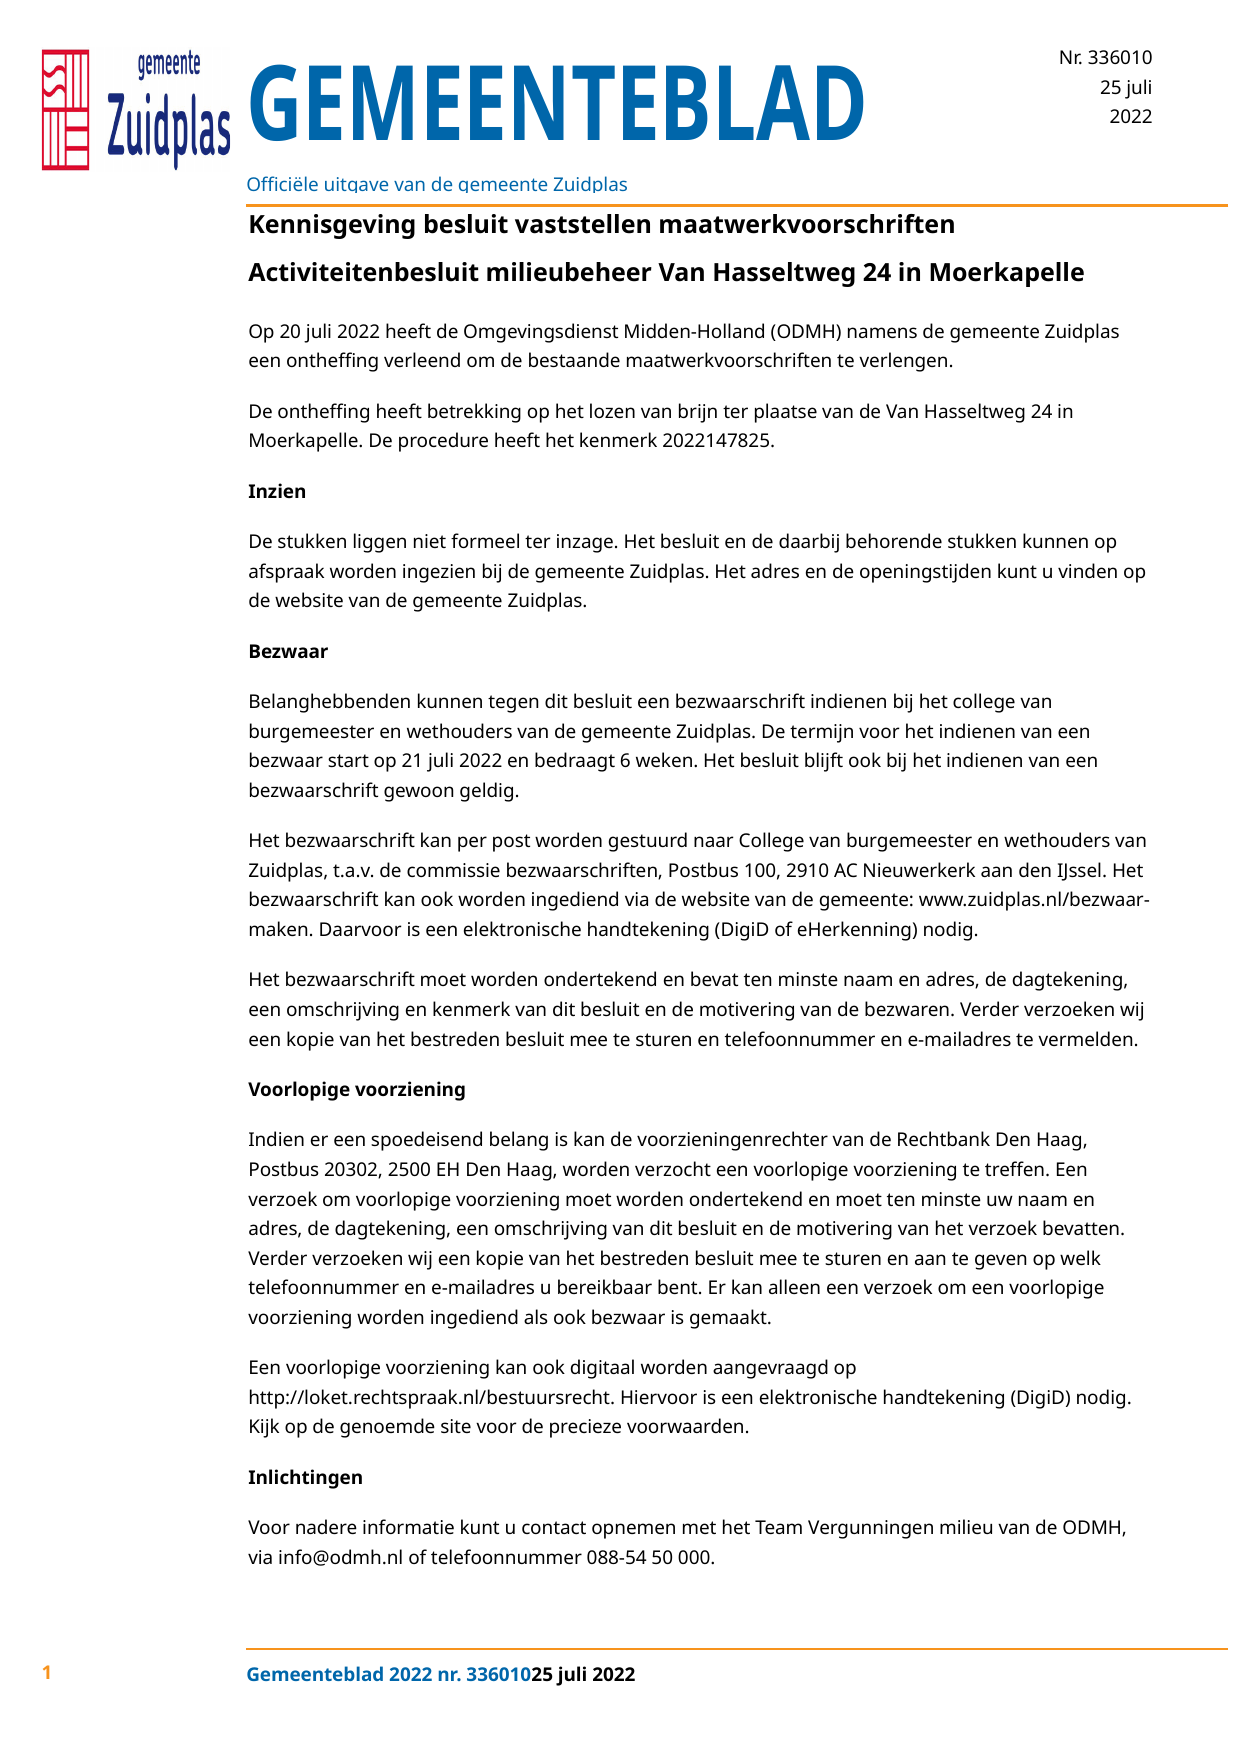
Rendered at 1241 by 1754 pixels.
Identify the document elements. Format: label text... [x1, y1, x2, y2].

picture [41, 47, 231, 172]
text Voorlopige voorziening [248, 1076, 1152, 1102]
text Het bezwaarschrift moet worden ondertekend en bevat ten minste naam en adres, de dagtekening, een omschrijving en kenmerk van dit besluit en de motivering van de bezwaren. Verder verzoeken wij een kopie van het bestreden besluit mee te sturen en telefoonnummer en e-mailadres te vermelden. [248, 967, 1152, 1052]
text Een voorlopige voorziening kan ook digitaal worden aangevraagd op http://loket.rechtspraak.nl/bestuursrecht. Hiervoor is een elektronische handtekening (DigiD) nodig. Kijk op de genoemde site voor de precieze voorwaarden. [248, 1354, 1152, 1439]
text Belanghebbenden kunnen tegen dit besluit een bezwaarschrift indienen bij het college van burgemeester en wethouders van de gemeente Zuidplas. De termijn voor het indienen van een bezwaar start op 21 juli 2022 en bedraagt 6 weken. Het besluit blijft ook bij het indienen van een bezwaarschrift gewoon geldig. [248, 688, 1152, 803]
text Inlichtingen [248, 1464, 1152, 1490]
text De ontheffing heeft betrekking op het lozen van brijn ter plaatse van de Van Hasseltweg 24 in Moerkapelle. De procedure heeft het kenmerk 2022147825. [248, 398, 1152, 453]
text Kennisgeving besluit vaststellen maatwerkvoorschriften Activiteitenbesluit milieubeheer Van Hasseltweg 24 in Moerkapelle [248, 207, 1152, 288]
text Inzien [248, 478, 1152, 504]
text Indien er een spoedeisend belang is kan de voorzieningenrechter van de Rechtbank Den Haag, Postbus 20302, 2500 EH Den Haag, worden verzocht een voorlopige voorziening te treffen. Een verzoek om voorlopige voorziening moet worden ondertekend en moet ten minste uw naam en adres, de dagtekening, een omschrijving van dit besluit en de motivering van het verzoek bevatten. Verder verzoeken wij een kopie van het bestreden besluit mee te sturen en aan te geven op welk telefoonnummer en e-mailadres u bereikbaar bent. Er kan alleen een verzoek om een voorlopige voorziening worden ingediend als ook bezwaar is gemaakt. [248, 1127, 1152, 1330]
text Op 20 juli 2022 heeft de Omgevingsdienst Midden-Holland (ODMH) namens de gemeente Zuidplas een ontheffing verleend om de bestaande maatwerkvoorschriften te verlengen. [248, 318, 1152, 373]
text Voor nadere informatie kunt u contact opnemen met het Team Vergunningen milieu van de ODMH, via info@odmh.nl of telefoonnummer 088-54 50 000. [248, 1514, 1152, 1570]
text Bezwaar [248, 638, 1152, 664]
text De stukken liggen niet formeel ter inzage. Het besluit en de daarbij behorende stukken kunnen op afspraak worden ingezien bij de gemeente Zuidplas. Het adres en de openingstijden kunt u vinden op de website van de gemeente Zuidplas. [248, 528, 1152, 613]
text Het bezwaarschrift kan per post worden gestuurd naar College van burgemeester en wethouders van Zuidplas, t.a.v. de commissie bezwaarschriften, Postbus 100, 2910 AC Nieuwerkerk aan den IJssel. Het bezwaarschrift kan ook worden ingediend via de website van de gemeente: www.zuidplas.nl/bezwaar-maken. Daarvoor is een elektronische handtekening (DigiD of eHerkenning) nodig. [248, 827, 1152, 942]
